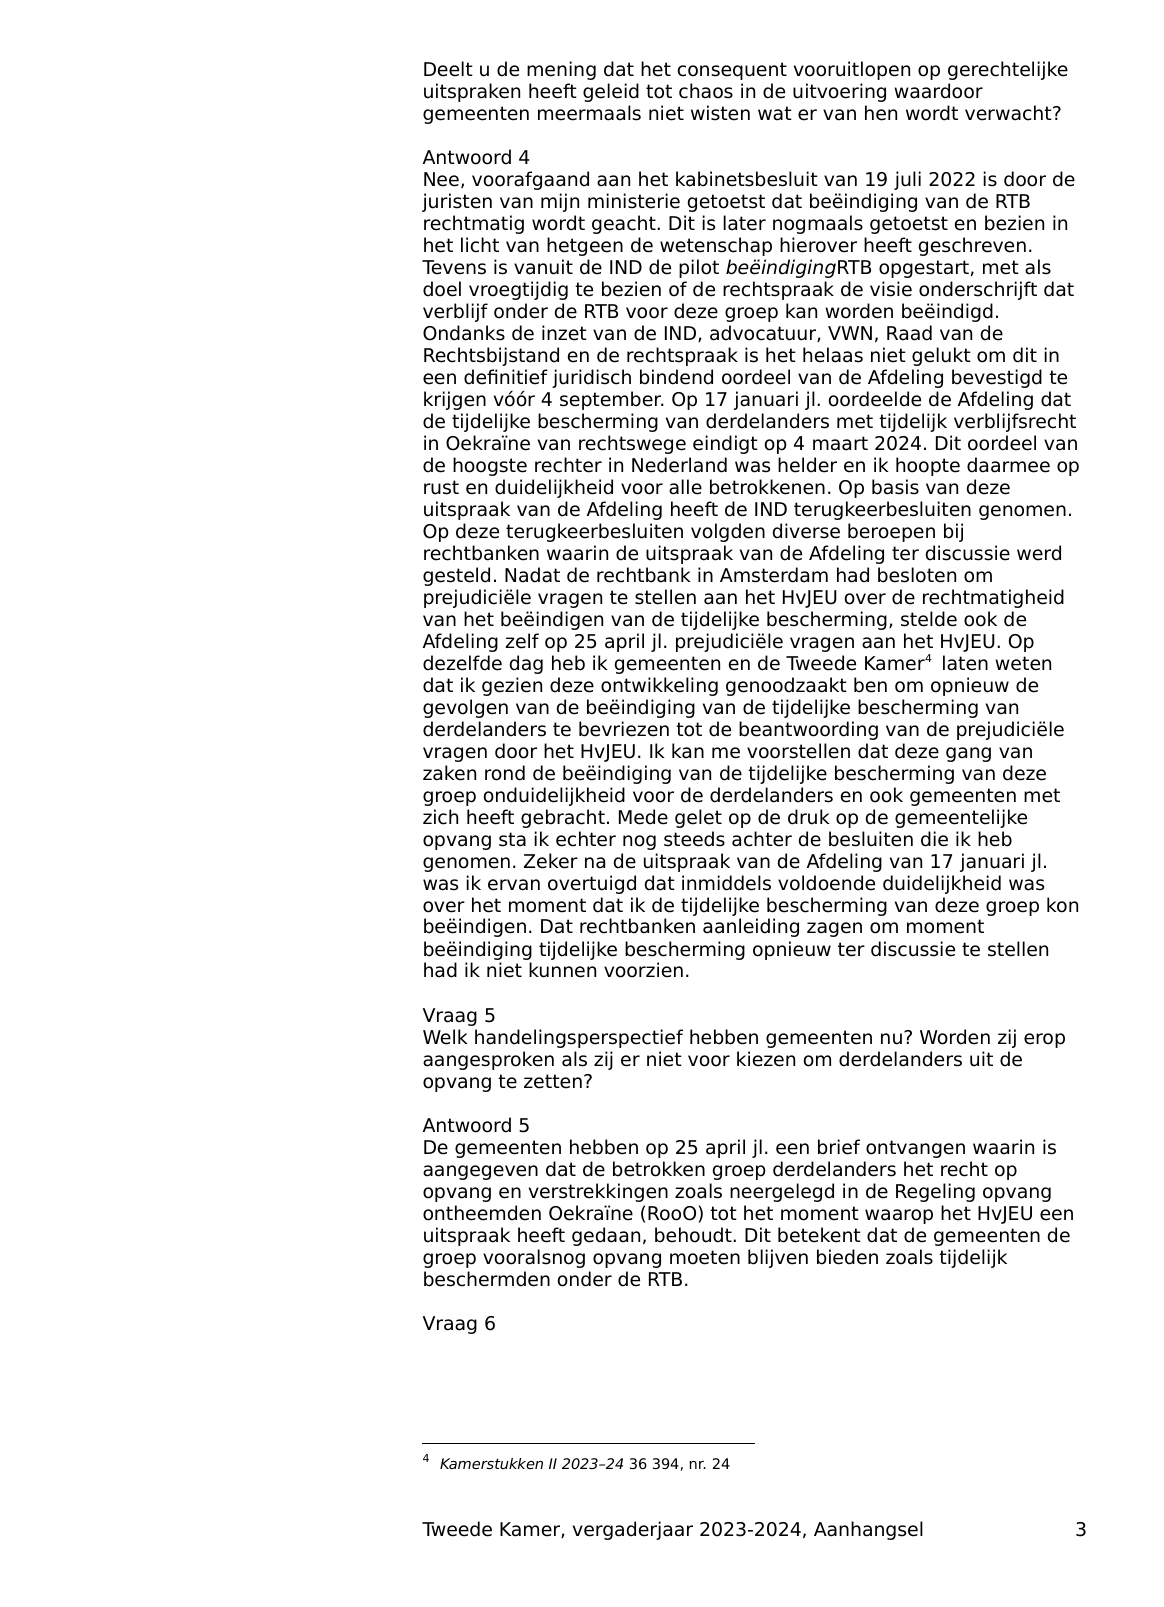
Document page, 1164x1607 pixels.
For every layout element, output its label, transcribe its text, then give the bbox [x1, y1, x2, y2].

text De gemeenten hebben op 25 april jl. een brief ontvangen waarin is aangegeven dat de betrokken groep derdelanders het recht op opvang en verstrekkingen zoals neergelegd in de Regeling opvang ontheemden Oekraïne (RooO) tot het moment waarop het HvJEU een uitspraak heeft gedaan, behoudt. Dit betekent dat de gemeenten de groep vooralsnog opvang moeten blijven bieden zoals tijdelijk beschermden onder de RTB. [422, 1137, 1087, 1291]
text Welk handelingsperspectief hebben gemeenten nu? Worden zij erop aangesproken als zij er niet voor kiezen om derdelanders uit de opvang te zetten? [422, 1027, 1087, 1092]
text Vraag 6 [422, 1313, 1087, 1335]
text Deelt u de mening dat het consequent vooruitlopen op gerechtelijke uitspraken heeft geleid tot chaos in de uitvoering waardoor gemeenten meermaals niet wisten wat er van hen wordt verwacht? [422, 59, 1087, 125]
text Nee, voorafgaand aan het kabinetsbesluit van 19 juli 2022 is door de juristen van mijn ministerie getoetst dat beëindiging van de RTB rechtmatig wordt geacht. Dit is later nogmaals getoetst en bezien in het licht van hetgeen de wetenschap hierover heeft geschreven. Tevens is vanuit de IND de pilot beëindigingRTB opgestart, met als doel vroegtijdig te bezien of de rechtspraak de visie onderschrijft dat verblijf onder de RTB voor deze groep kan worden beëindigd. Ondanks de inzet van de IND, advocatuur, VWN, Raad van de Rechtsbijstand en de rechtspraak is het helaas niet gelukt om dit in een definitief juridisch bindend oordeel van de Afdeling bevestigd te krijgen vóór 4 september. Op 17 januari jl. oordeelde de Afdeling dat de tijdelijke bescherming van derdelanders met tijdelijk verblijfsrecht in Oekraïne van rechtswege eindigt op 4 maart 2024. Dit oordeel van de hoogste rechter in Nederland was helder en ik hoopte daarmee op rust en duidelijkheid voor alle betrokkenen. Op basis van deze uitspraak van de Afdeling heeft de IND terugkeerbesluiten genomen. Op deze terugkeerbesluiten volgden diverse beroepen bij rechtbanken waarin de uitspraak van de Afdeling ter discussie werd gesteld. Nadat de rechtbank in Amsterdam had besloten om prejudiciële vragen te stellen aan het HvJEU over de rechtmatigheid van het beëindigen van de tijdelijke bescherming, stelde ook de Afdeling zelf op 25 april jl. prejudiciële vragen aan het HvJEU. Op dezelfde dag heb ik gemeenten en de Tweede Kamer laten weten dat ik gezien deze ontwikkeling genoodzaakt ben om opnieuw de gevolgen van de beëindiging van de tijdelijke bescherming van derdelanders te bevriezen tot de beantwoording van de prejudiciële vragen door het HvJEU. Ik kan me voorstellen dat deze gang van zaken rond de beëindiging van de tijdelijke bescherming van deze groep onduidelijkheid voor de derdelanders en ook gemeenten met zich heeft gebracht. Mede gelet op de druk op de gemeentelijke opvang sta ik echter nog steeds achter de besluiten die ik heb genomen. Zeker na de uitspraak van de Afdeling van 17 januari jl. was ik ervan overtuigd dat inmiddels voldoende duidelijkheid was over het moment dat ik de tijdelijke bescherming van deze groep kon beëindigen. Dat rechtbanken aanleiding zagen om moment beëindiging tijdelijke bescherming opnieuw ter discussie te stellen had ik niet kunnen voorzien. [422, 169, 1087, 982]
text Kamerstukken II 2023–24 36 394, nr. 24 [422, 1452, 1087, 1474]
text Vraag 5 [422, 1004, 1087, 1027]
text Antwoord 4 [422, 147, 1087, 169]
text Antwoord 5 [422, 1115, 1087, 1137]
